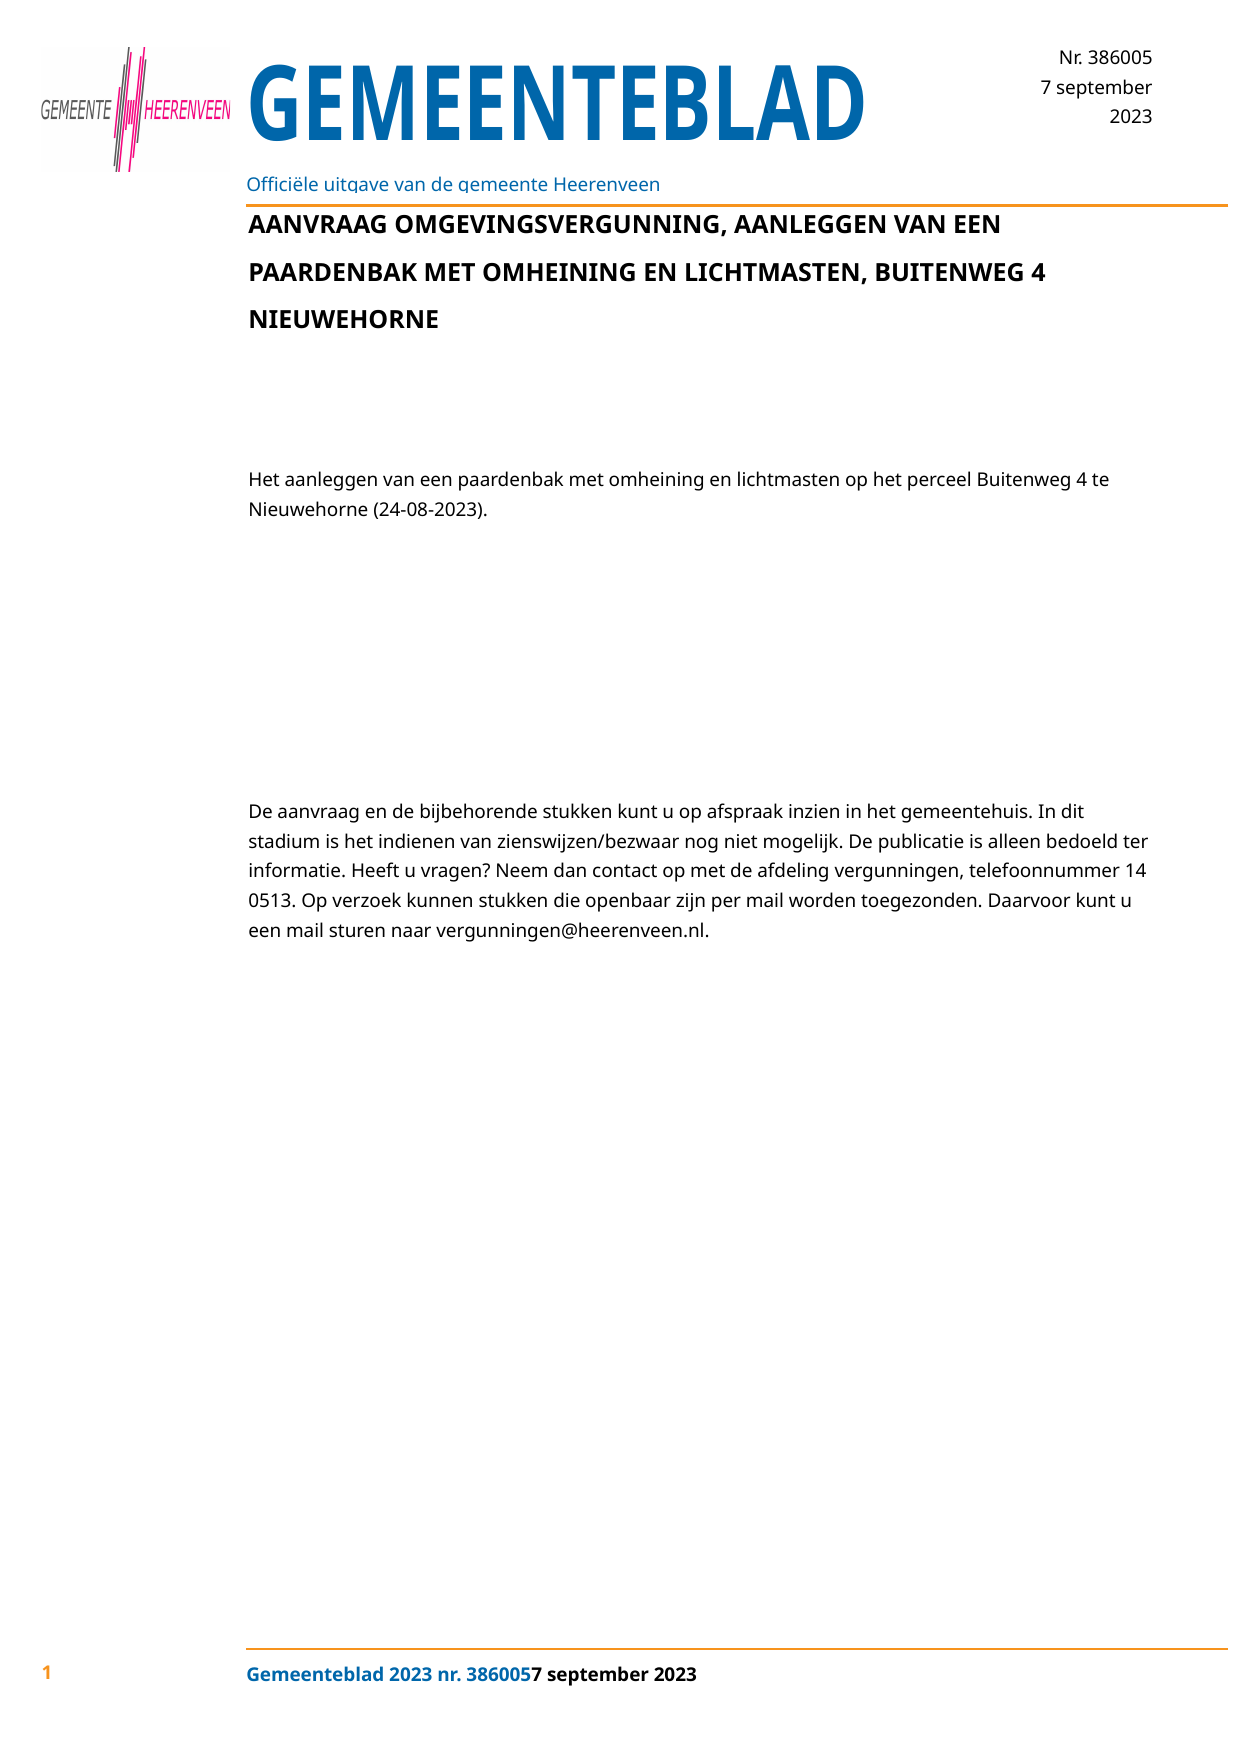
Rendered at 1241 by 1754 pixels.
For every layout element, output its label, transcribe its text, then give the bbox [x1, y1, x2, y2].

picture [41, 47, 231, 172]
text AANVRAAG OMGEVINGSVERGUNNING, AANLEGGEN VAN EEN PAARDENBAK MET OMHEINING EN LICHTMASTEN, BUITENWEG 4 NIEUWEHORNE [248, 207, 1152, 336]
text De aanvraag en de bijbehorende stukken kunt u op afspraak inzien in het gemeentehuis. In dit stadium is het indienen van zienswijzen/bezwaar nog niet mogelijk. De publicatie is alleen bedoeld ter informatie. Heeft u vragen? Neem dan contact op met de afdeling vergunningen, telefoonnummer 14 0513. Op verzoek kunnen stukken die openbaar zijn per mail worden toegezonden. Daarvoor kunt u een mail sturen naar vergunningen@heerenveen.nl. [248, 798, 1152, 942]
text Het aanleggen van een paardenbak met omheining en lichtmasten op het perceel Buitenweg 4 te Nieuwehorne (24-08-2023). [248, 466, 1152, 522]
